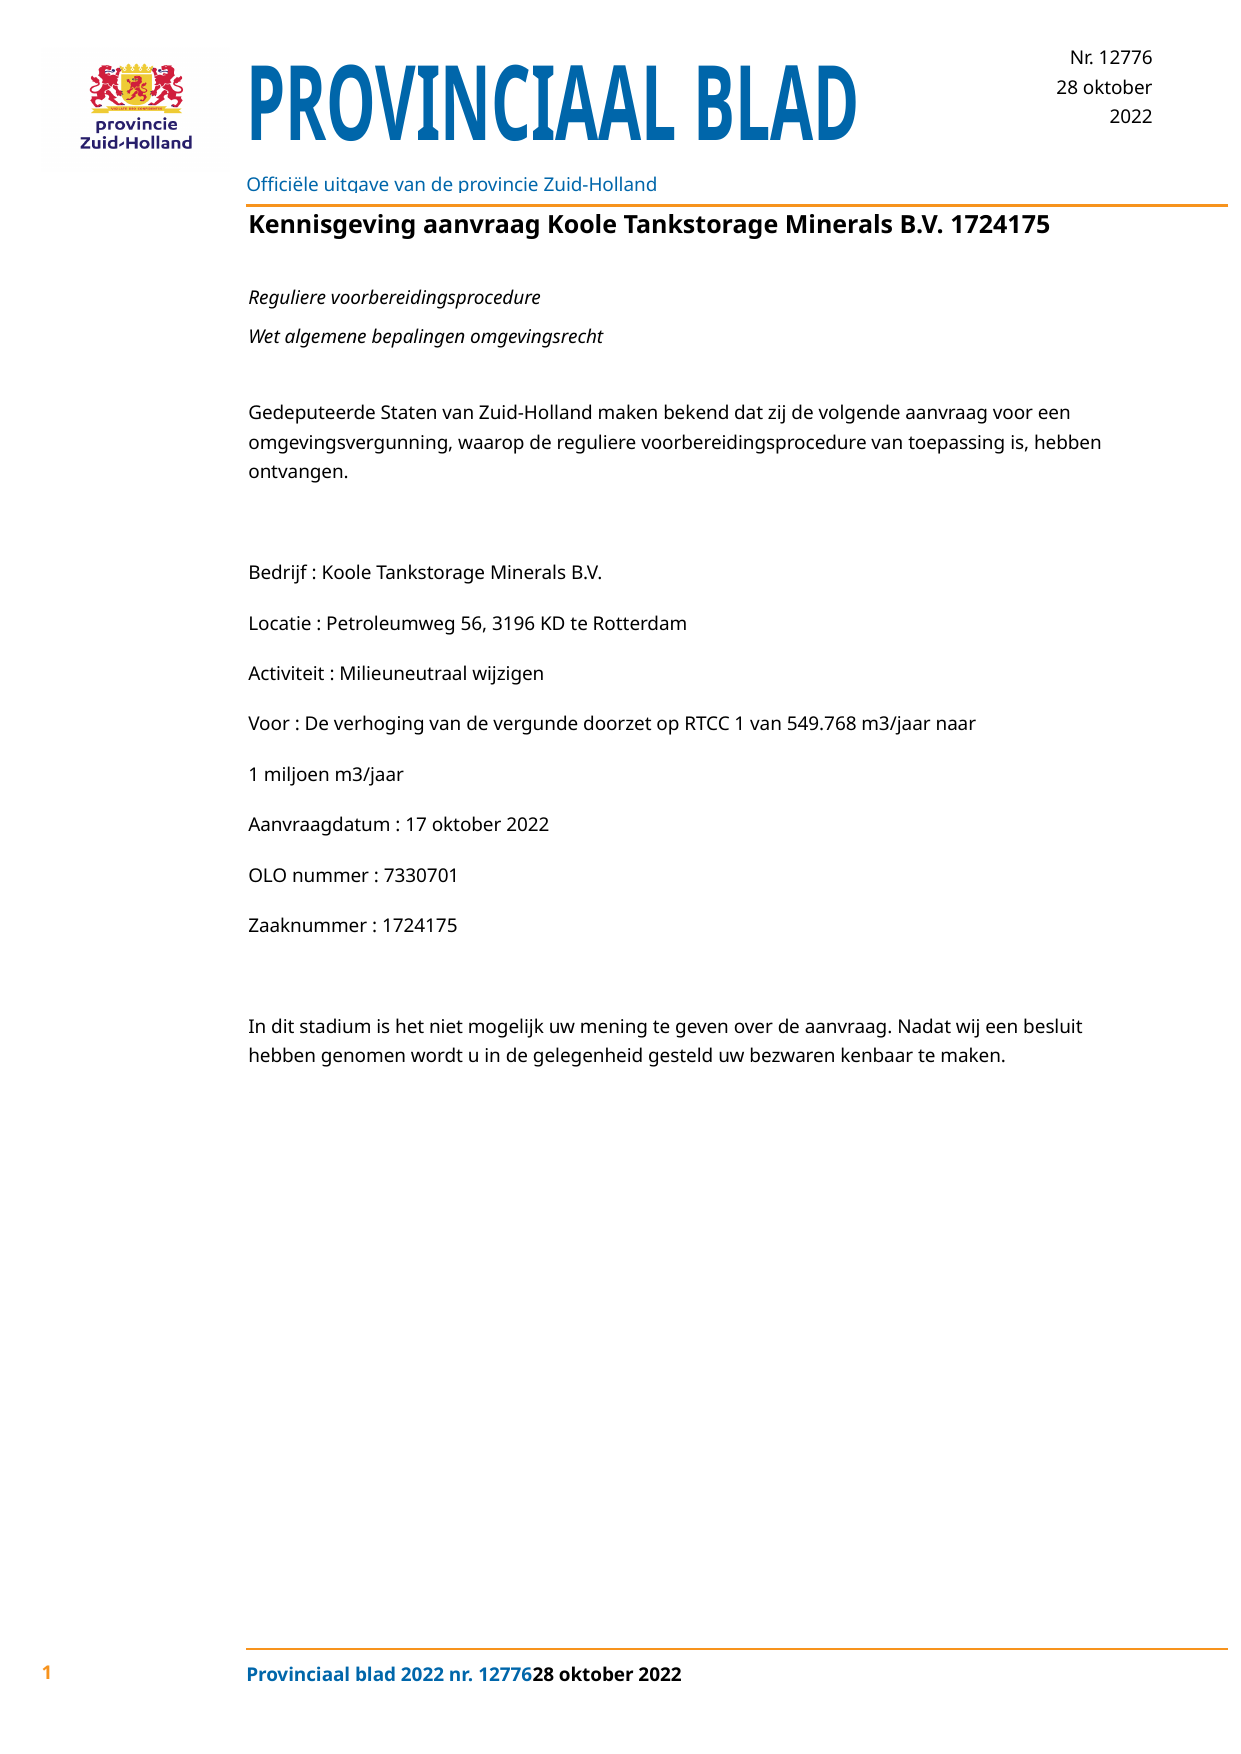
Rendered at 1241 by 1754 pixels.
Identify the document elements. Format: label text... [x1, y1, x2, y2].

text Wet algemene bepalingen omgevingsrecht [248, 323, 1152, 349]
text Aanvraagdatum : 17 oktober 2022 [248, 811, 1152, 837]
text Locatie : Petroleumweg 56, 3196 KD te Rotterdam [248, 610, 1152, 635]
text Kennisgeving aanvraag Koole Tankstorage Minerals B.V. 1724175 [248, 207, 1152, 241]
text Voor : De verhoging van de vergunde doorzet op RTCC 1 van 549.768 m3/jaar naar [248, 711, 1152, 736]
text Activiteit : Milieuneutraal wijzigen [248, 660, 1152, 686]
text In dit stadium is het niet mogelijk uw mening te geven over de aanvraag. Nadat wij een besluit hebben genomen wordt u in de gelegenheid gesteld uw bezwaren kenbaar te maken. [248, 1013, 1152, 1068]
text Reguliere voorbereidingsprocedure [248, 284, 1152, 309]
picture [41, 47, 231, 172]
text 1 miljoen m3/jaar [248, 761, 1152, 787]
text Gedeputeerde Staten van Zuid-Holland maken bekend dat zij de volgende aanvraag voor een omgevingsvergunning, waarop de reguliere voorbereidingsprocedure van toepassing is, hebben ontvangen. [248, 399, 1152, 484]
text Bedrijf : Koole Tankstorage Minerals B.V. [248, 559, 1152, 585]
text OLO nummer : 7330701 [248, 862, 1152, 887]
text Zaaknummer : 1724175 [248, 912, 1152, 938]
